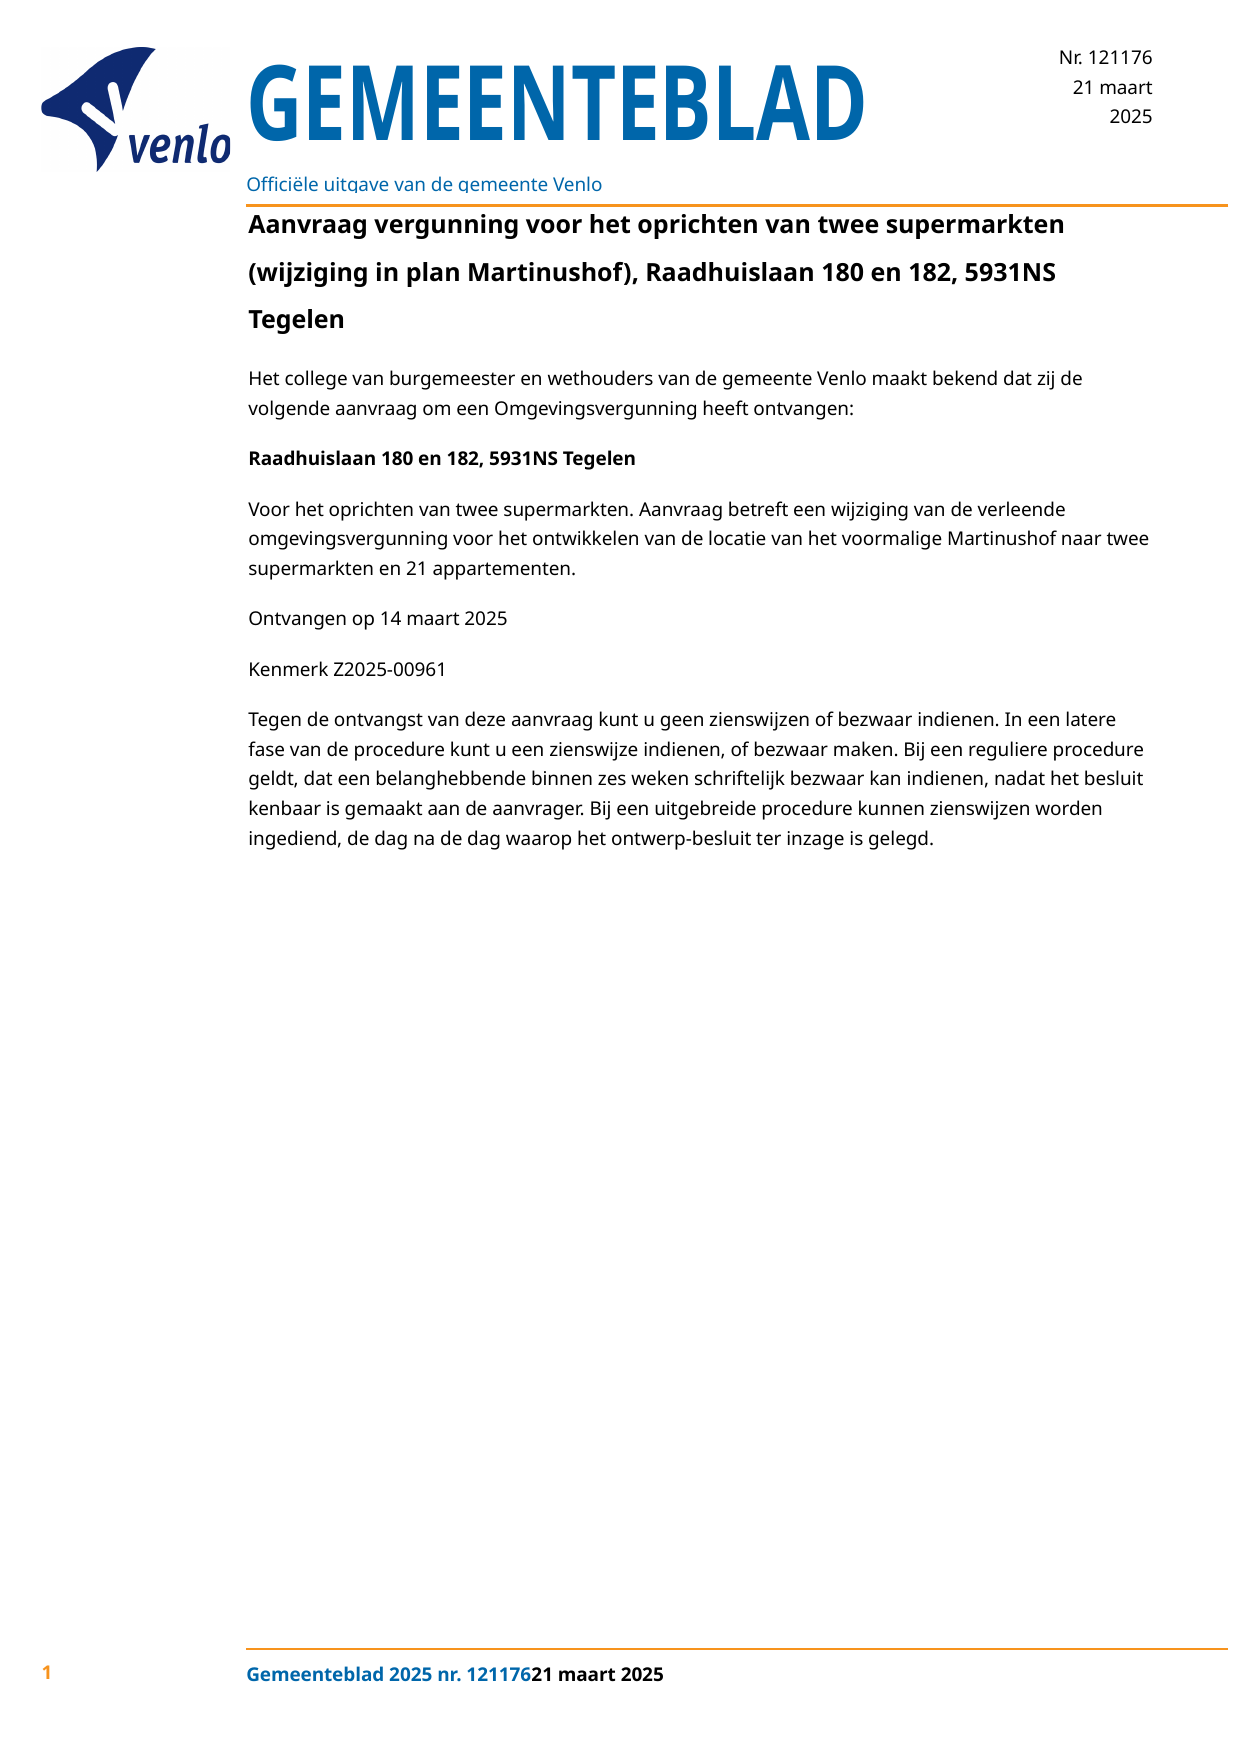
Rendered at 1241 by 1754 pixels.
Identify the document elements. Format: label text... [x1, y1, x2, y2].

text Voor het oprichten van twee supermarkten. Aanvraag betreft een wijziging van de verleende omgevingsvergunning voor het ontwikkelen van de locatie van het voormalige Martinushof naar twee supermarkten en 21 appartementen. [248, 496, 1152, 581]
picture [41, 47, 231, 172]
text Tegen de ontvangst van deze aanvraag kunt u geen zienswijzen of bezwaar indienen. In een latere fase van de procedure kunt u een zienswijze indienen, of bezwaar maken. Bij een reguliere procedure geldt, dat een belanghebbende binnen zes weken schriftelijk bezwaar kan indienen, nadat het besluit kenbaar is gemaakt aan de aanvrager. Bij een uitgebreide procedure kunnen zienswijzen worden ingediend, de dag na de dag waarop het ontwerp-besluit ter inzage is gelegd. [248, 706, 1152, 850]
text Raadhuislaan 180 en 182, 5931NS Tegelen [248, 446, 1152, 471]
text Kenmerk Z2025-00961 [248, 656, 1152, 682]
text Ontvangen op 14 maart 2025 [248, 606, 1152, 631]
text Aanvraag vergunning voor het oprichten van twee supermarkten (wijziging in plan Martinushof), Raadhuislaan 180 en 182, 5931NS Tegelen [248, 207, 1152, 336]
text Het college van burgemeester en wethouders van de gemeente Venlo maakt bekend dat zij de volgende aanvraag om een Omgevingsvergunning heeft ontvangen: [248, 366, 1152, 421]
